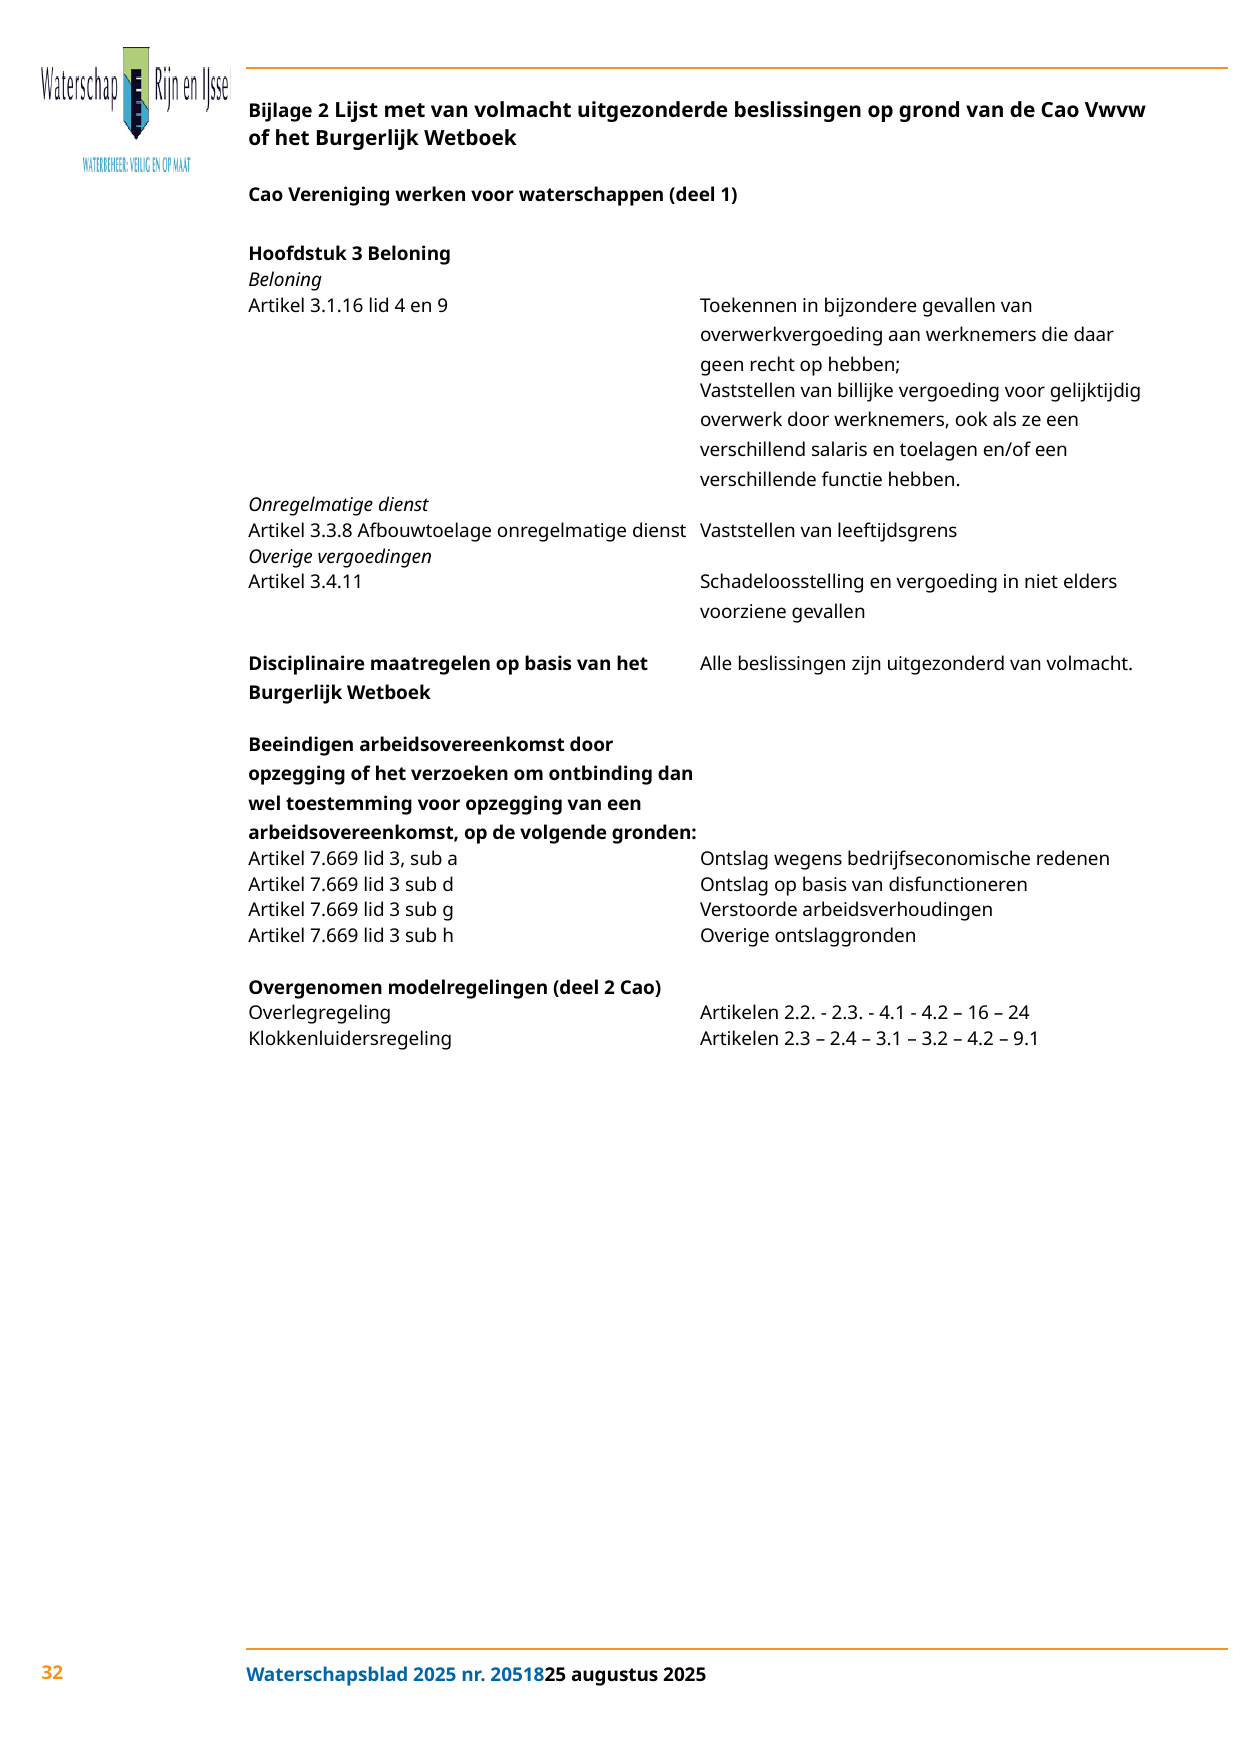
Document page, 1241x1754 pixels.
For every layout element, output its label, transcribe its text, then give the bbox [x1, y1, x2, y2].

table_cell [700, 731, 1152, 845]
table_cell [700, 624, 1152, 650]
table_cell Toekennen in bijzondere gevallen van overwerkvergoeding aan werknemers die daar geen recht op hebben; [700, 292, 1152, 377]
table_cell Overgenomen modelregelingen (deel 2 Cao) [248, 974, 700, 999]
table_cell Artikel 7.669 lid 3 sub g [248, 897, 700, 922]
table_cell Alle beslissingen zijn uitgezonderd van volmacht. [700, 650, 1152, 705]
table_cell [700, 974, 1152, 999]
table_cell [700, 543, 1152, 569]
table_cell Artikelen 2.2. - 2.3. - 4.1 - 4.2 – 16 – 24 [700, 1000, 1152, 1025]
table_cell [248, 624, 700, 650]
table_cell Artikel 3.4.11 [248, 569, 700, 624]
table_cell [700, 266, 1152, 292]
table_cell Disciplinaire maatregelen op basis van het Burgerlijk Wetboek [248, 650, 700, 705]
table_cell Artikel 3.1.16 lid 4 en 9 [248, 292, 700, 377]
text Cao Vereniging werken voor waterschappen (deel 1) [248, 181, 1152, 207]
table_cell Beloning [248, 266, 700, 292]
table_header Hoofdstuk 3 Beloning [248, 241, 700, 266]
table_cell Overige ontslaggronden [700, 923, 1152, 948]
table_cell Artikel 7.669 lid 3 sub d [248, 871, 700, 897]
table_cell Vaststellen van leeftijdsgrens [700, 517, 1152, 543]
table_cell Klokkenluidersregeling [248, 1025, 700, 1051]
table_cell Beeindigen arbeidsovereenkomst door opzegging of het verzoeken om ontbinding dan wel toestemming voor opzegging van een arbeidsovereenkomst, op de volgende gronden: [248, 731, 700, 845]
table_cell Artikel 7.669 lid 3, sub a [248, 845, 700, 871]
table_cell Overlegregeling [248, 1000, 700, 1025]
table_cell [248, 377, 700, 491]
table_cell Overige vergoedingen [248, 543, 700, 569]
table_cell [700, 948, 1152, 974]
table_cell Ontslag wegens bedrijfseconomische redenen [700, 845, 1152, 871]
table_cell Ontslag op basis van disfunctioneren [700, 871, 1152, 897]
table_cell Vaststellen van billijke vergoeding voor gelijktijdig overwerk door werknemers, ook als ze een verschillend salaris en toelagen en/of een verschillende functie hebben. [700, 377, 1152, 491]
table_cell Verstoorde arbeidsverhoudingen [700, 897, 1152, 922]
picture [41, 47, 231, 172]
table_cell [248, 948, 700, 974]
table_cell Artikelen 2.3 – 2.4 – 3.1 – 3.2 – 4.2 – 9.1 [700, 1025, 1152, 1051]
table_cell Onregelmatige dienst [248, 491, 700, 517]
text Bijlage 2 Lijst met van volmacht uitgezonderde beslissingen op grond van de Cao Vwvw of het Burgerlijk Wetboek [248, 95, 1152, 152]
table_header [700, 241, 1152, 266]
table_cell Schadeloosstelling en vergoeding in niet elders voorziene gevallen [700, 569, 1152, 624]
table_cell [248, 705, 700, 731]
table_cell [700, 491, 1152, 517]
table_cell Artikel 3.3.8 Afbouwtoelage onregelmatige dienst [248, 517, 700, 543]
table_cell Artikel 7.669 lid 3 sub h [248, 923, 700, 948]
table_cell [700, 705, 1152, 731]
